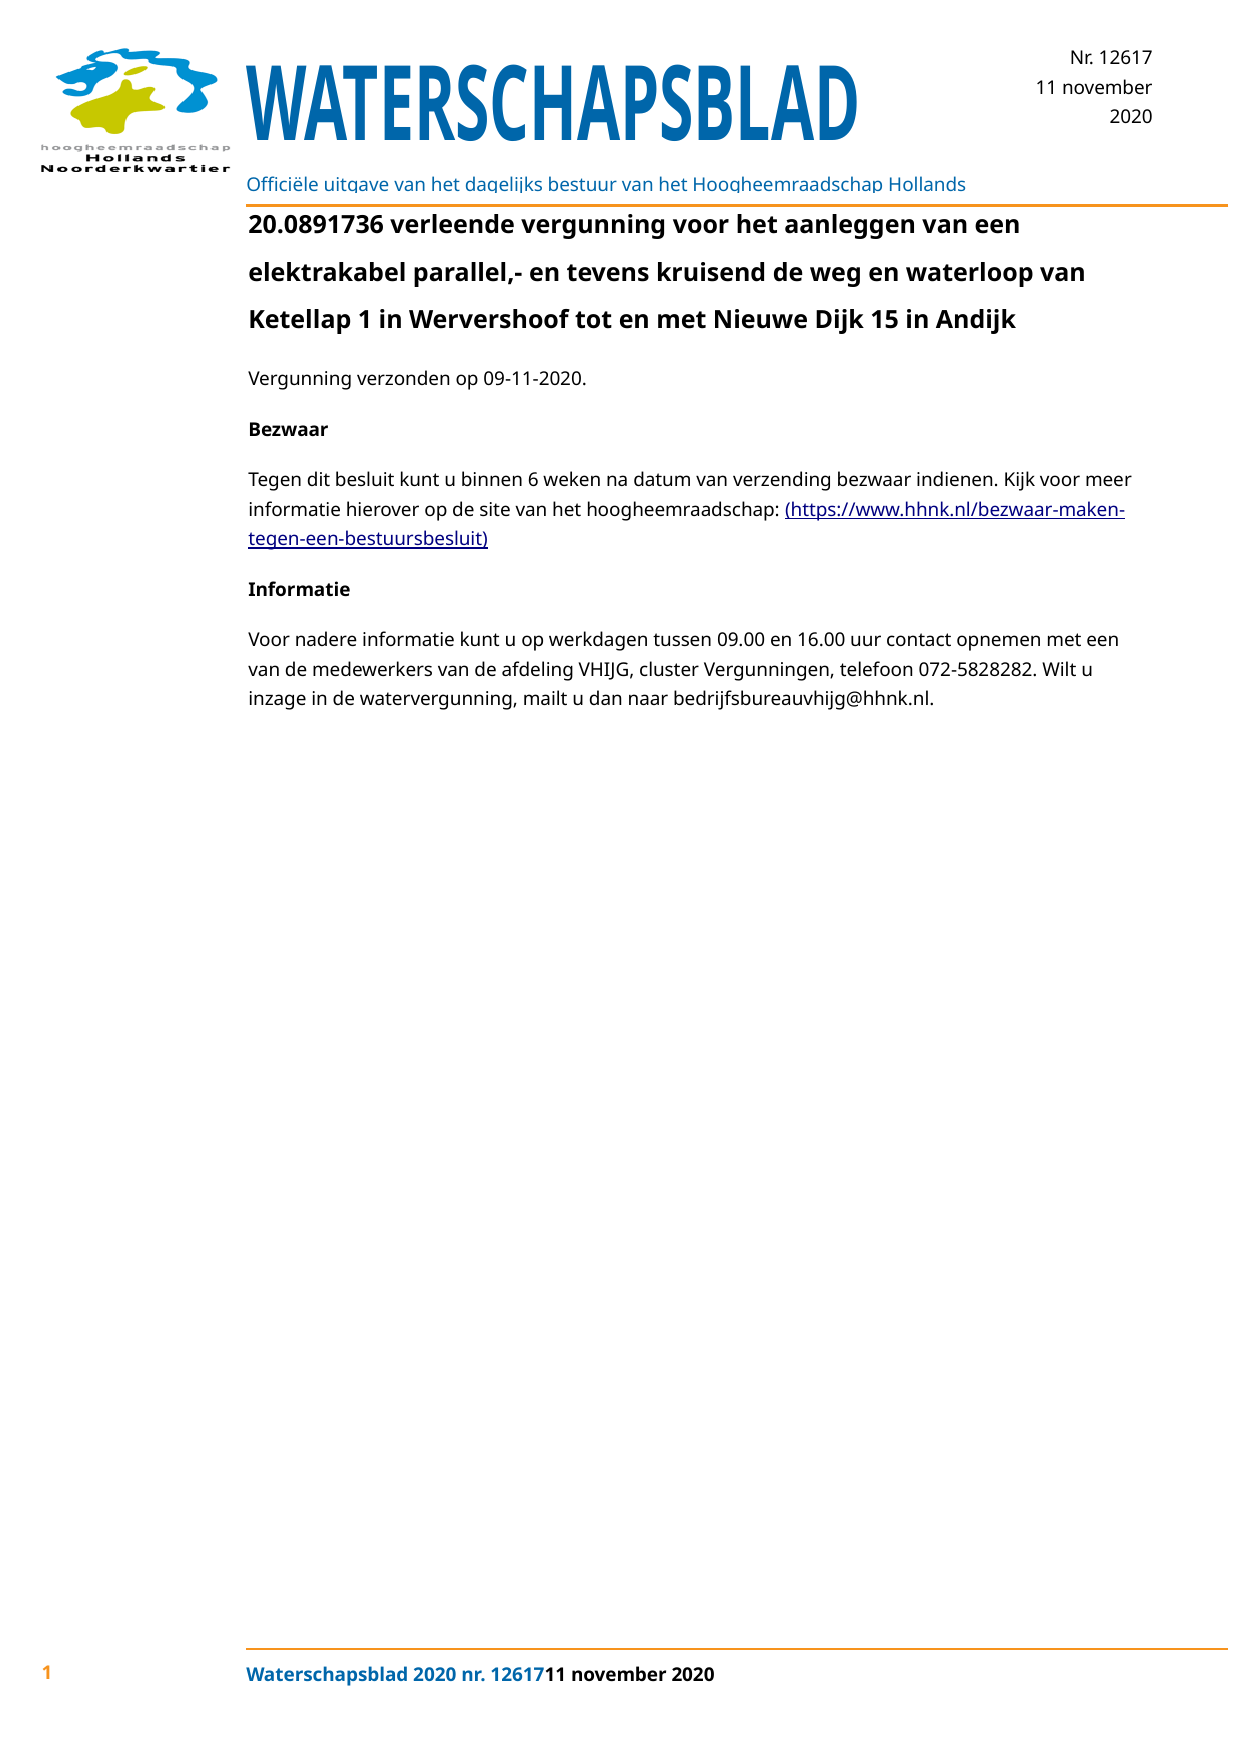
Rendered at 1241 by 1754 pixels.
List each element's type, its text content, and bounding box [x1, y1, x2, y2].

text Vergunning verzonden op 09-11-2020. [248, 366, 1152, 391]
text Tegen dit besluit kunt u binnen 6 weken na datum van verzending bezwaar indienen. Kijk voor meer informatie hierover op de site van het hoogheemraadschap: (https://www.hhnk.nl/bezwaar-maken-tegen-een-bestuursbesluit) [248, 466, 1152, 551]
text Informatie [248, 576, 1152, 602]
text Bezwaar [248, 416, 1152, 442]
text 20.0891736 verleende vergunning voor het aanleggen van een elektrakabel parallel,- en tevens kruisend de weg en waterloop van Ketellap 1 in Wervershoof tot en met Nieuwe Dijk 15 in Andijk [248, 207, 1152, 336]
picture [41, 47, 231, 172]
text Voor nadere informatie kunt u op werkdagen tussen 09.00 en 16.00 uur contact opnemen met een van de medewerkers van de afdeling VHIJG, cluster Vergunningen, telefoon 072-5828282. Wilt u inzage in de watervergunning, mailt u dan naar bedrijfsbureauvhijg@hhnk.nl. [248, 626, 1152, 711]
